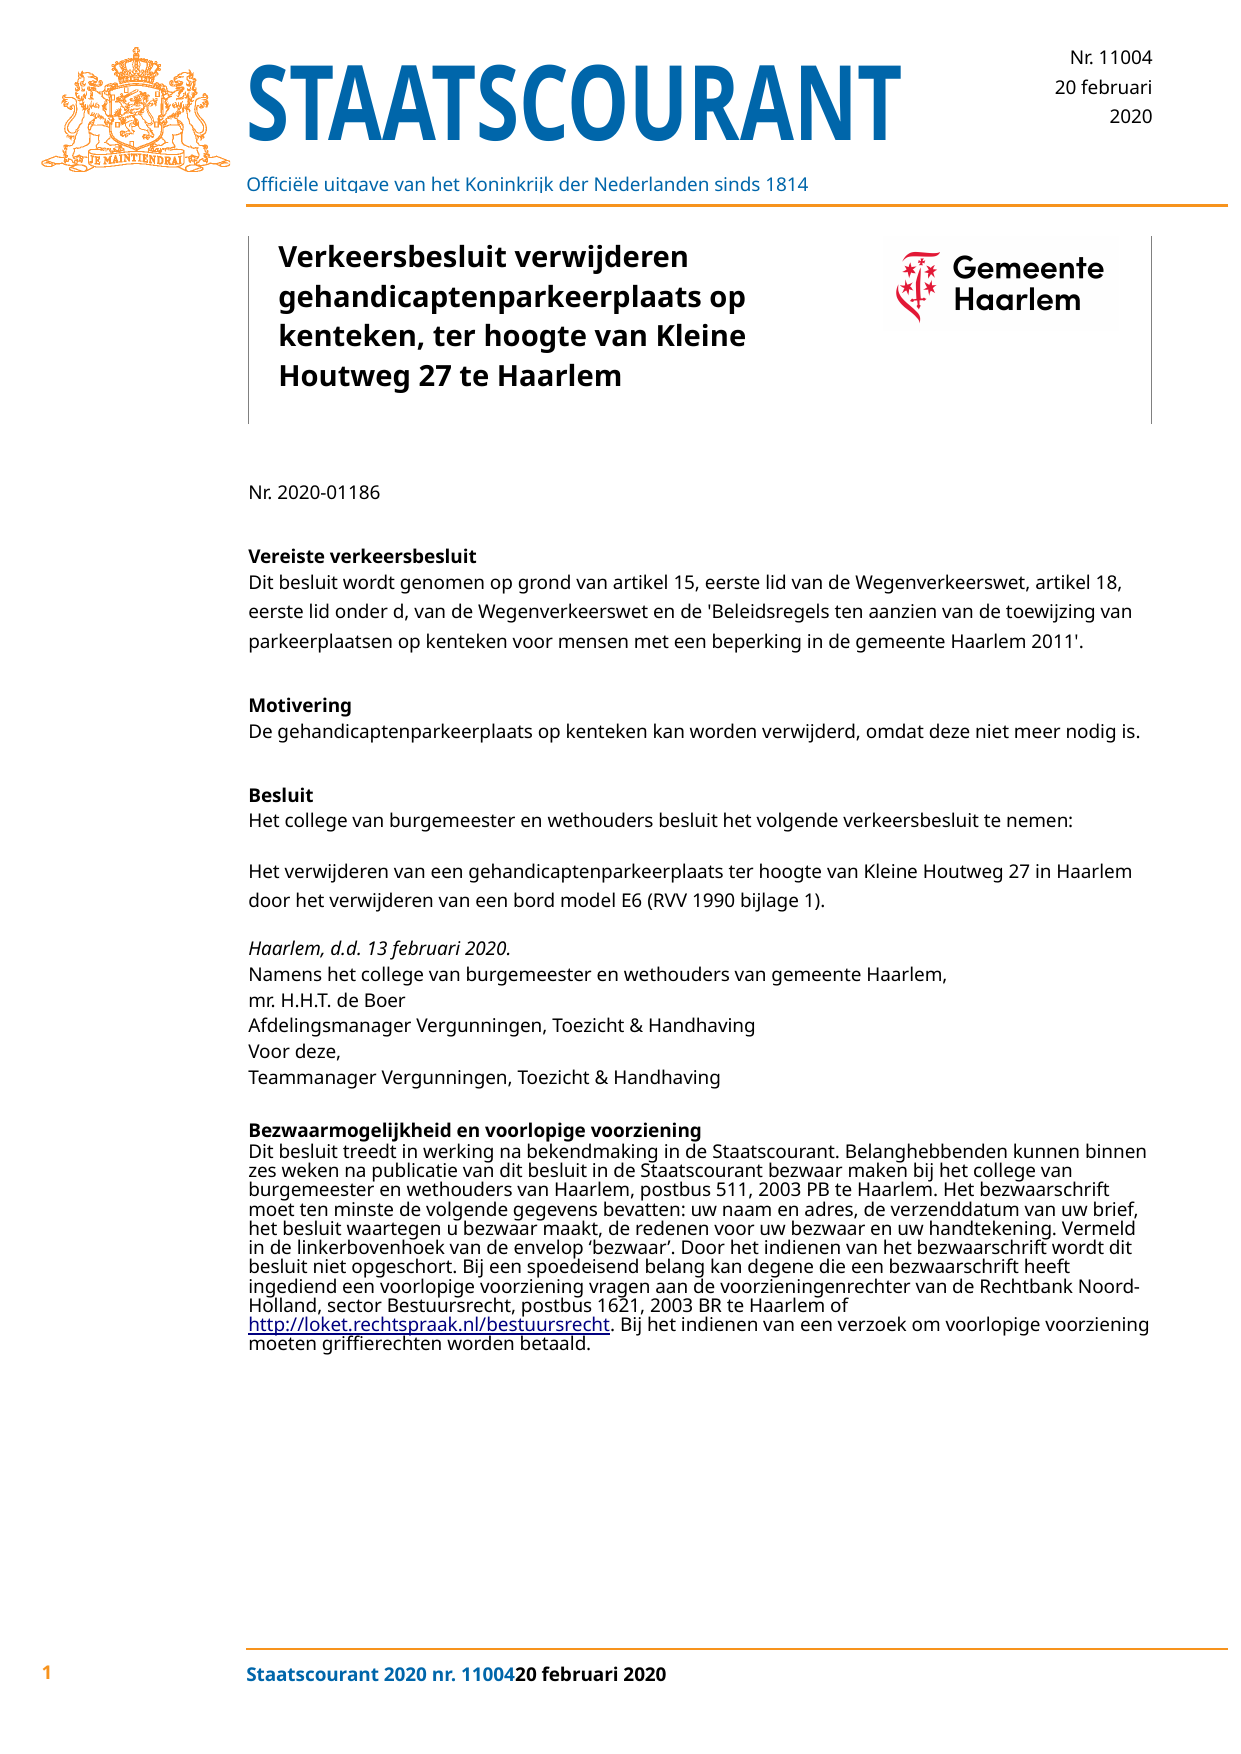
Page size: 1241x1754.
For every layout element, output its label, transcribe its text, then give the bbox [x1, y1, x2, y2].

picture [882, 236, 1119, 331]
text Dit besluit wordt genomen op grond van artikel 15, eerste lid van de Wegenverkeerswet, artikel 18, eerste lid onder d, van de Wegenverkeerswet en de 'Beleidsregels ten aanzien van de toewijzing van parkeerplaatsen op kenteken voor mensen met een beperking in de gemeente Haarlem 2011'. [248, 569, 1152, 654]
table_header Verkeersbesluit verwijderen gehandicaptenparkeerplaats op kenteken, ter hoogte van Kleine Houtweg 27 te Haarlem [249, 236, 850, 424]
text Het college van burgemeester en wethouders besluit het volgende verkeersbesluit te nemen: [248, 808, 1152, 833]
text Bezwaarmogelijkheid en voorlopige voorziening [248, 1117, 1152, 1143]
text Dit besluit treedt in werking na bekendmaking in de Staatscourant. Belanghebbenden kunnen binnen zes weken na publicatie van dit besluit in de Staatscourant bezwaar maken bij het college van burgemeester en wethouders van Haarlem, postbus 511, 2003 PB te Haarlem. Het bezwaarschrift moet ten minste de volgende gegevens bevatten: uw naam en adres, de verzenddatum van uw brief, het besluit waartegen u bezwaar maakt, de redenen voor uw bezwaar en uw handtekening. Vermeld in de linkerbovenhoek van de envelop ‘bezwaar’. Door het indienen van het bezwaarschrift wordt dit besluit niet opgeschort. Bij een spoedeisend belang kan degene die een bezwaarschrift heeft ingediend een voorlopige voorziening vragen aan de voorzieningenrechter van de Rechtbank Noord-Holland, sector Bestuursrecht, postbus 1621, 2003 BR te Haarlem of http://loket.rechtspraak.nl/bestuursrecht. Bij het indienen van een verzoek om voorlopige voorziening moeten griffierechten worden betaald. [248, 1143, 1152, 1355]
text Nr. 2020-01186 [248, 479, 1152, 505]
text Het verwijderen van een gehandicaptenparkeerplaats ter hoogte van Kleine Houtweg 27 in Haarlem door het verwijderen van een bord model E6 (RVV 1990 bijlage 1). [248, 858, 1152, 913]
picture [41, 47, 231, 172]
text Motivering [248, 692, 1152, 718]
text mr. H.H.T. de Boer [248, 987, 1152, 1013]
text Afdelingsmanager Vergunningen, Toezicht & Handhaving [248, 1013, 1152, 1038]
text Namens het college van burgemeester en wethouders van gemeente Haarlem, [248, 961, 1152, 987]
text Voor deze, [248, 1038, 1152, 1064]
table_header [850, 236, 1151, 424]
text Teammanager Vergunningen, Toezicht & Handhaving [248, 1064, 1152, 1090]
text Besluit [248, 782, 1152, 808]
text Haarlem, d.d. 13 februari 2020. [248, 935, 1152, 961]
text Vereiste verkeersbesluit [248, 543, 1152, 569]
text De gehandicaptenparkeerplaats op kenteken kan worden verwijderd, omdat deze niet meer nodig is. [248, 718, 1152, 744]
